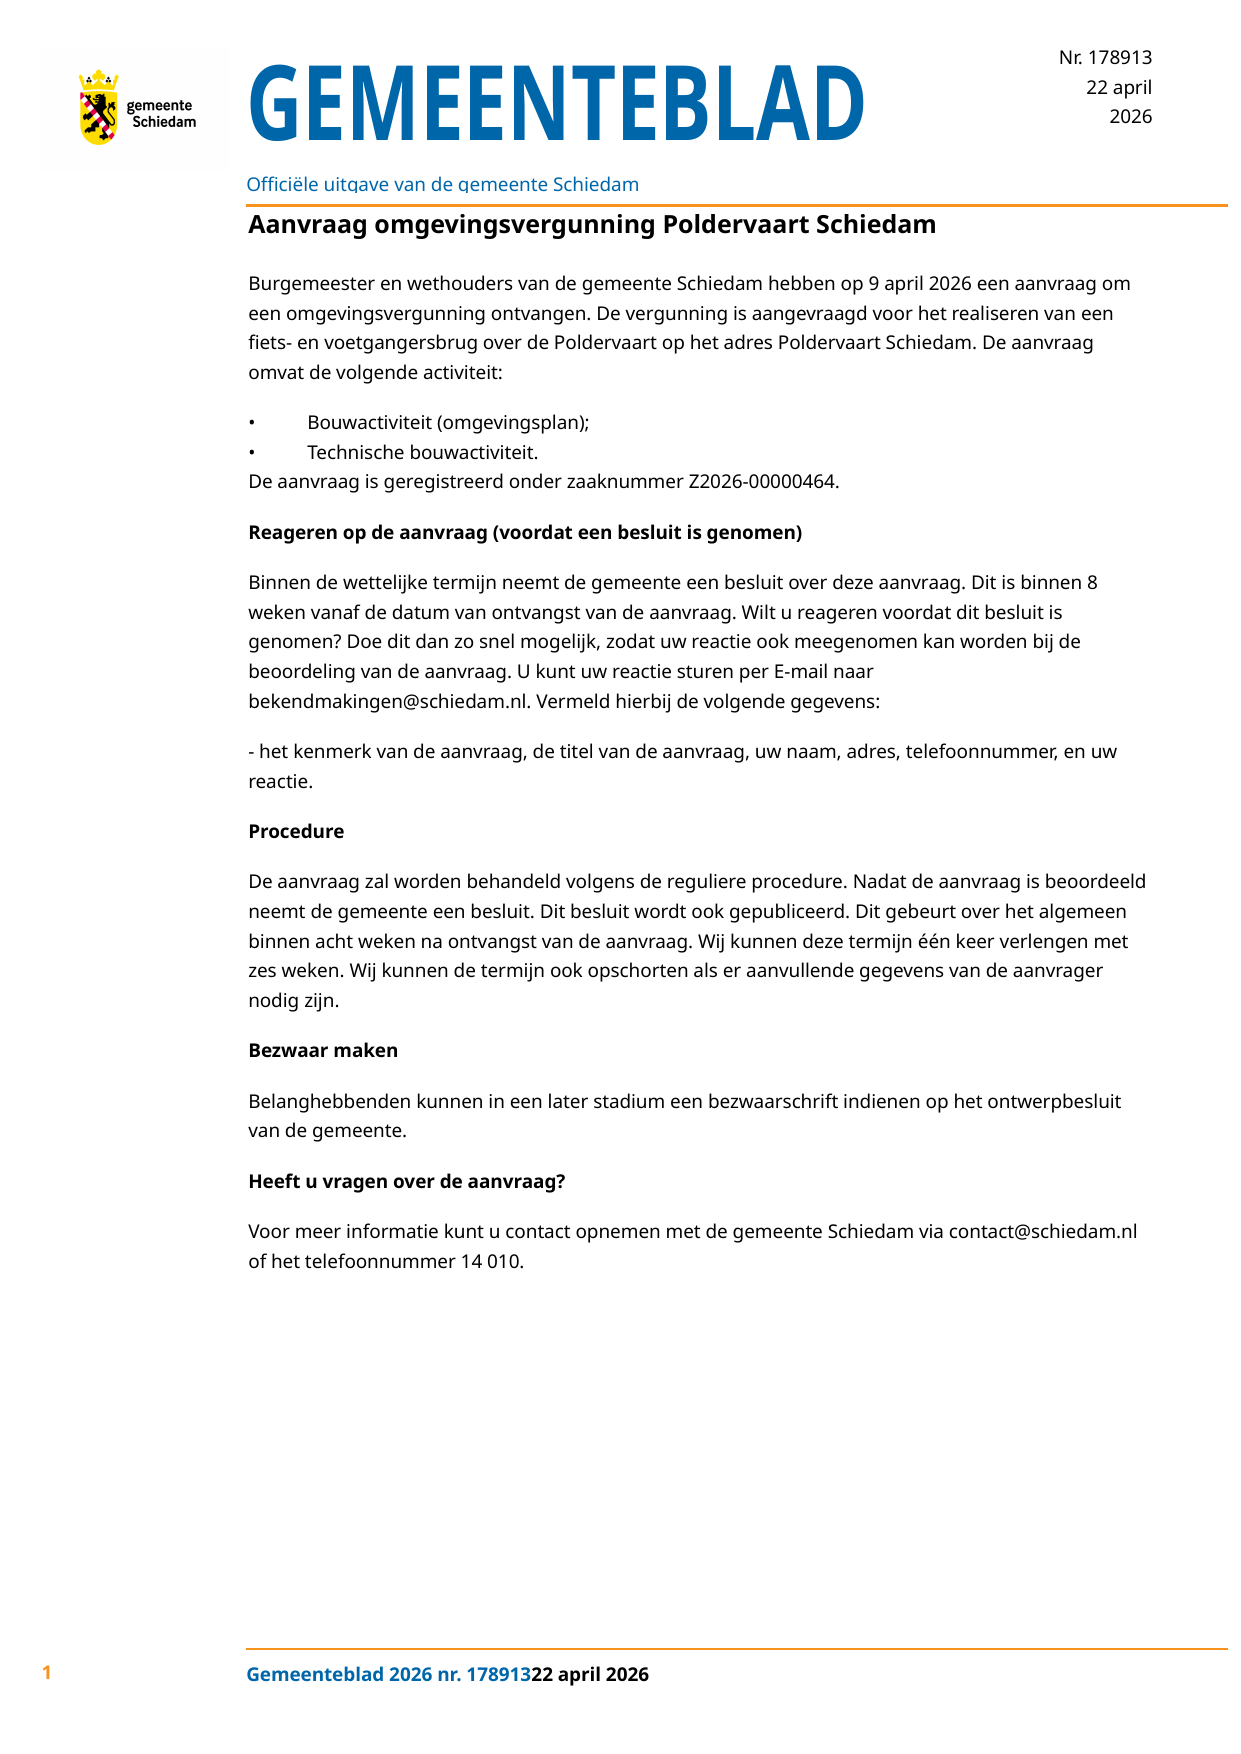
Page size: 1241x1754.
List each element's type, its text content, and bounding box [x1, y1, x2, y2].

text De aanvraag zal worden behandeld volgens de reguliere procedure. Nadat de aanvraag is beoordeeld neemt de gemeente een besluit. Dit besluit wordt ook gepubliceerd. Dit gebeurt over het algemeen binnen acht weken na ontvangst van de aanvraag. Wij kunnen deze termijn één keer verlengen met zes weken. Wij kunnen de termijn ook opschorten als er aanvullende gegevens van de aanvrager nodig zijn. [248, 869, 1152, 1013]
text Reageren op de aanvraag (voordat een besluit is genomen) [248, 519, 1152, 545]
text Procedure [248, 818, 1152, 844]
text Bezwaar maken [248, 1037, 1152, 1063]
text - het kenmerk van de aanvraag, de titel van de aanvraag, uw naam, adres, telefoonnummer, en uw reactie. [248, 738, 1152, 793]
list Technische bouwactiviteit. [248, 439, 1152, 465]
picture [41, 47, 231, 172]
text Voor meer informatie kunt u contact opnemen met de gemeente Schiedam via contact@schiedam.nl of het telefoonnummer 14 010. [248, 1218, 1152, 1273]
text Belanghebbenden kunnen in een later stadium een bezwaarschrift indienen op het ontwerpbesluit van de gemeente. [248, 1088, 1152, 1143]
text Binnen de wettelijke termijn neemt de gemeente een besluit over deze aanvraag. Dit is binnen 8 weken vanaf de datum van ontvangst van de aanvraag. Wilt u reageren voordat dit besluit is genomen? Doe dit dan zo snel mogelijk, zodat uw reactie ook meegenomen kan worden bij de beoordeling van de aanvraag. U kunt uw reactie sturen per E-mail naar bekendmakingen@schiedam.nl. Vermeld hierbij de volgende gegevens: [248, 569, 1152, 713]
text Burgemeester en wethouders van de gemeente Schiedam hebben op 9 april 2026 een aanvraag om een omgevingsvergunning ontvangen. De vergunning is aangevraagd voor het realiseren van een fiets- en voetgangersbrug over de Poldervaart op het adres Poldervaart Schiedam. De aanvraag omvat de volgende activiteit: [248, 270, 1152, 385]
text Aanvraag omgevingsvergunning Poldervaart Schiedam [248, 207, 1152, 241]
text Heeft u vragen over de aanvraag? [248, 1168, 1152, 1193]
list Bouwactiviteit (omgevingsplan); [248, 409, 1152, 435]
text De aanvraag is geregistreerd onder zaaknummer Z2026-00000464. [248, 469, 1152, 494]
